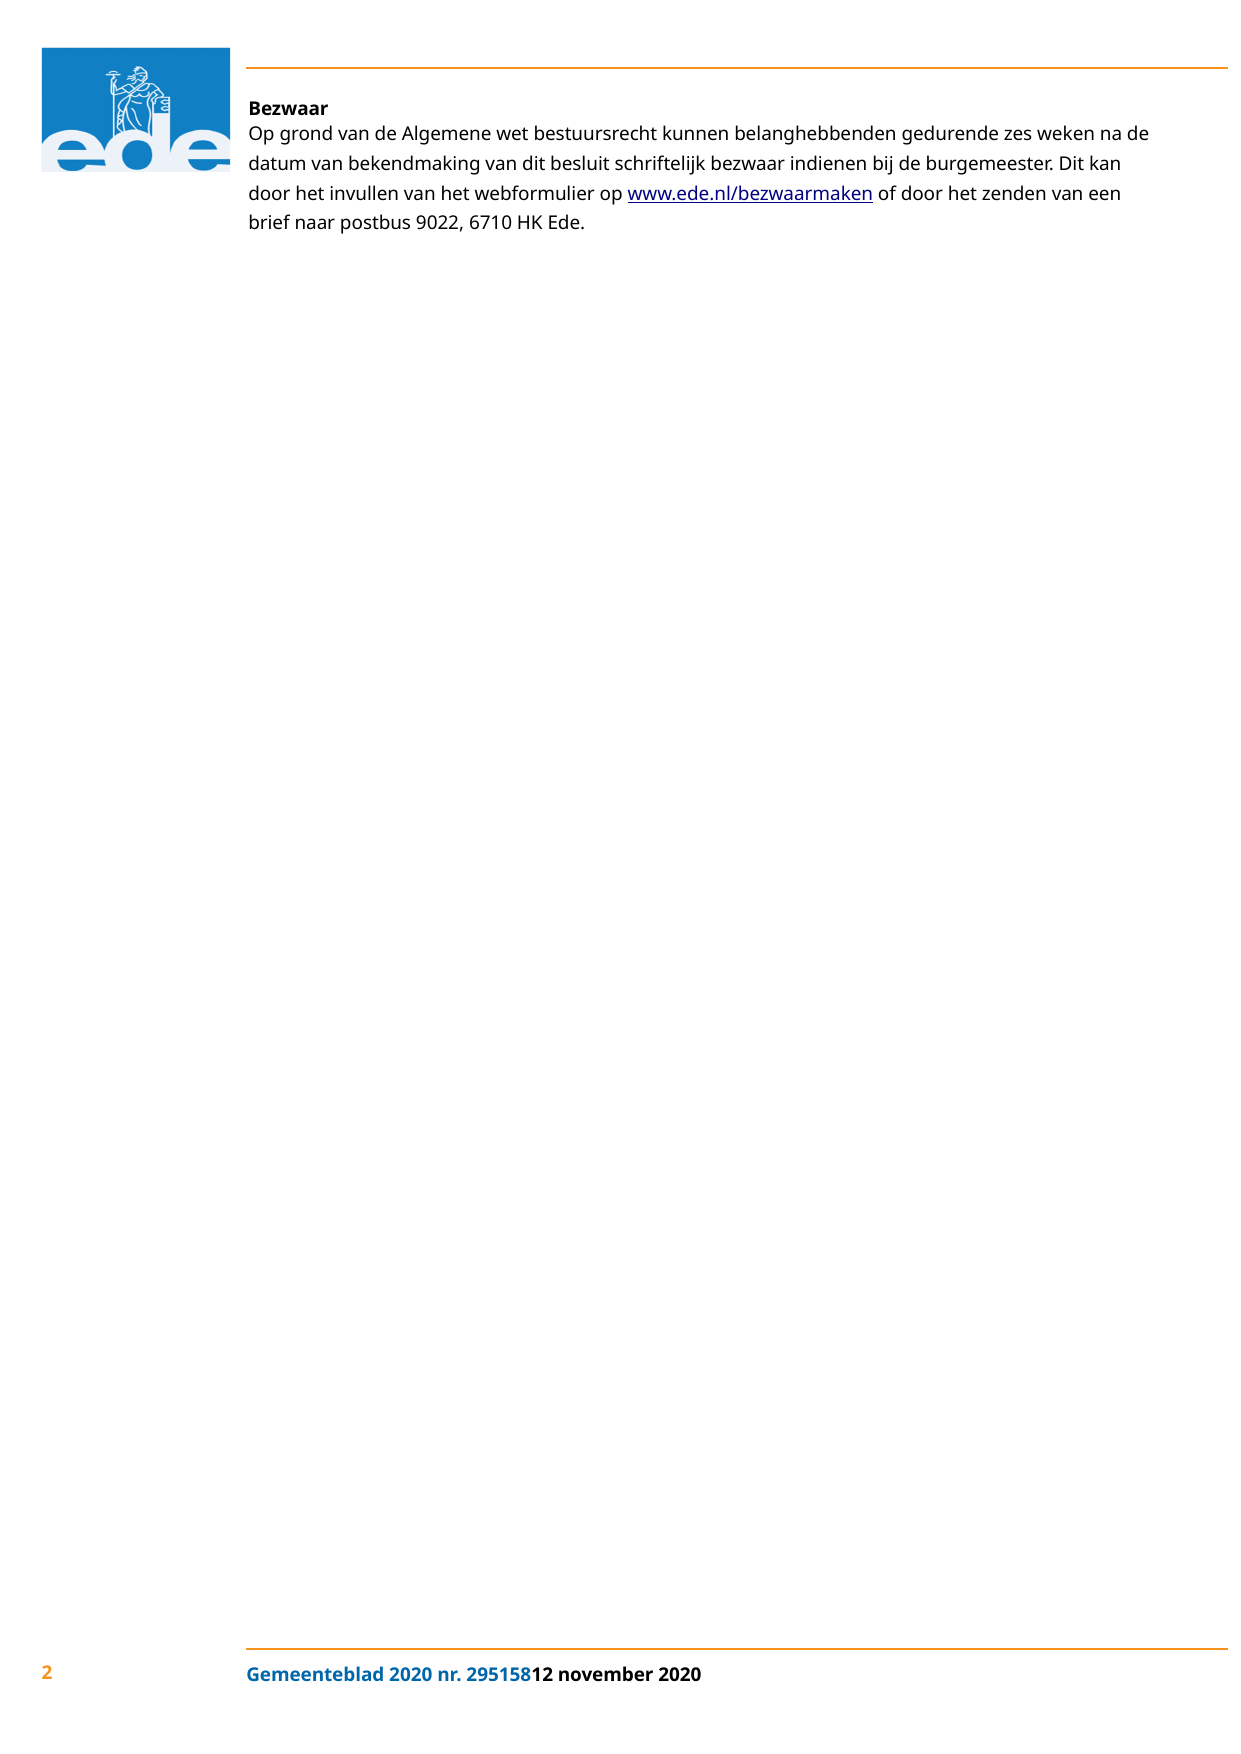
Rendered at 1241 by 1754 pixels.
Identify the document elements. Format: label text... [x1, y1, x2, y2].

text Op grond van de Algemene wet bestuursrecht kunnen belanghebbenden gedurende zes weken na de datum van bekendmaking van dit besluit schriftelijk bezwaar indienen bij de burgemeester. Dit kan door het invullen van het webformulier op www.ede.nl/bezwaarmaken of door het zenden van een brief naar postbus 9022, 6710 HK Ede. [248, 121, 1152, 235]
text Bezwaar [248, 95, 1152, 121]
picture [41, 47, 231, 172]
